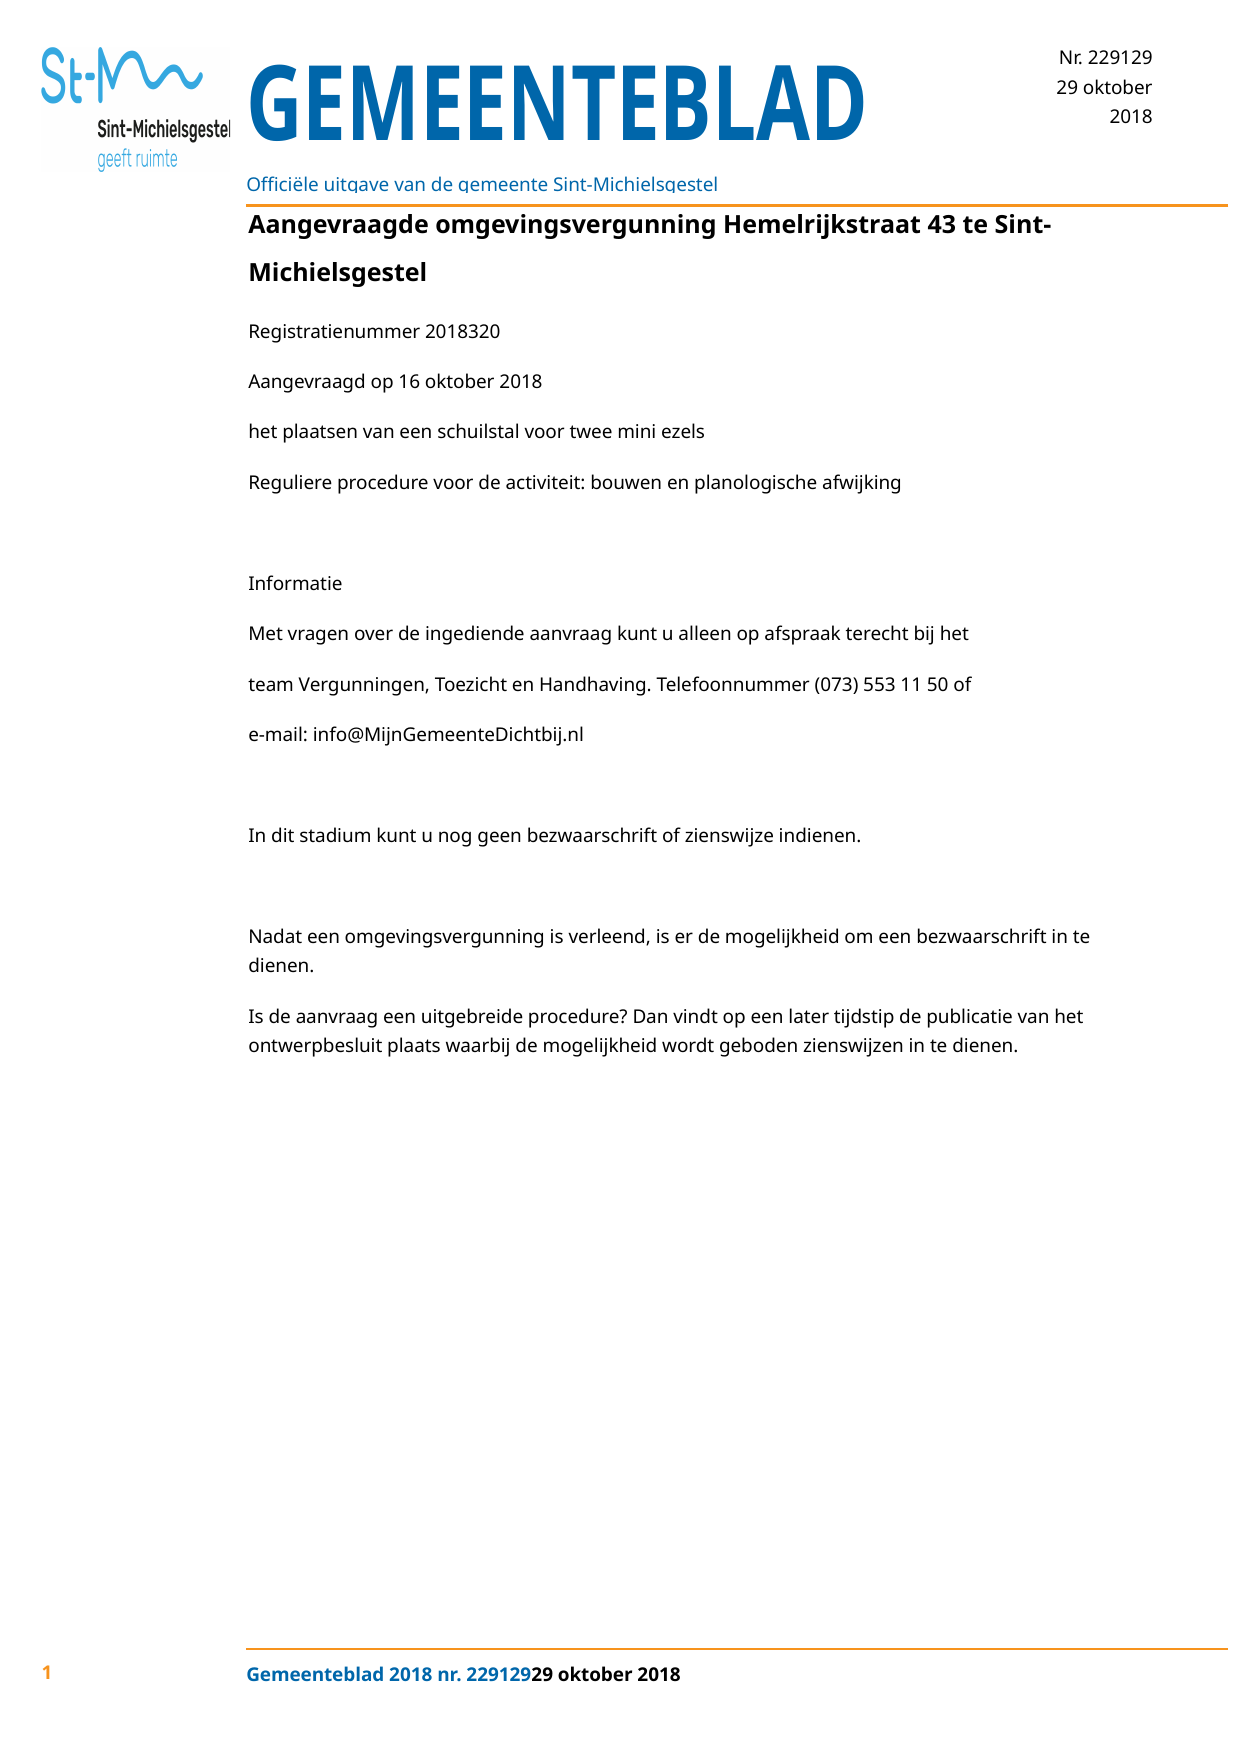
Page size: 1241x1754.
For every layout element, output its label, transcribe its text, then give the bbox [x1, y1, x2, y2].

picture [41, 47, 231, 172]
text team Vergunningen, Toezicht en Handhaving. Telefoonnummer (073) 553 11 50 of [248, 671, 1152, 697]
text Informatie [248, 570, 1152, 596]
text Met vragen over de ingediende aanvraag kunt u alleen op afspraak terecht bij het [248, 620, 1152, 646]
text Aangevraagd op 16 oktober 2018 [248, 368, 1152, 394]
text Nadat een omgevingsvergunning is verleend, is er de mogelijkheid om een bezwaarschrift in te dienen. [248, 923, 1152, 978]
text Aangevraagde omgevingsvergunning Hemelrijkstraat 43 te Sint-Michielsgestel [248, 207, 1152, 288]
text In dit stadium kunt u nog geen bezwaarschrift of zienswijze indienen. [248, 822, 1152, 848]
text Is de aanvraag een uitgebreide procedure? Dan vindt op een later tijdstip de publicatie van het ontwerpbesluit plaats waarbij de mogelijkheid wordt geboden zienswijzen in te dienen. [248, 1003, 1152, 1058]
text Registratienummer 2018320 [248, 318, 1152, 344]
text het plaatsen van een schuilstal voor twee mini ezels [248, 419, 1152, 444]
text e-mail: info@MijnGemeenteDichtbij.nl [248, 721, 1152, 747]
text Reguliere procedure voor de activiteit: bouwen en planologische afwijking [248, 469, 1152, 495]
